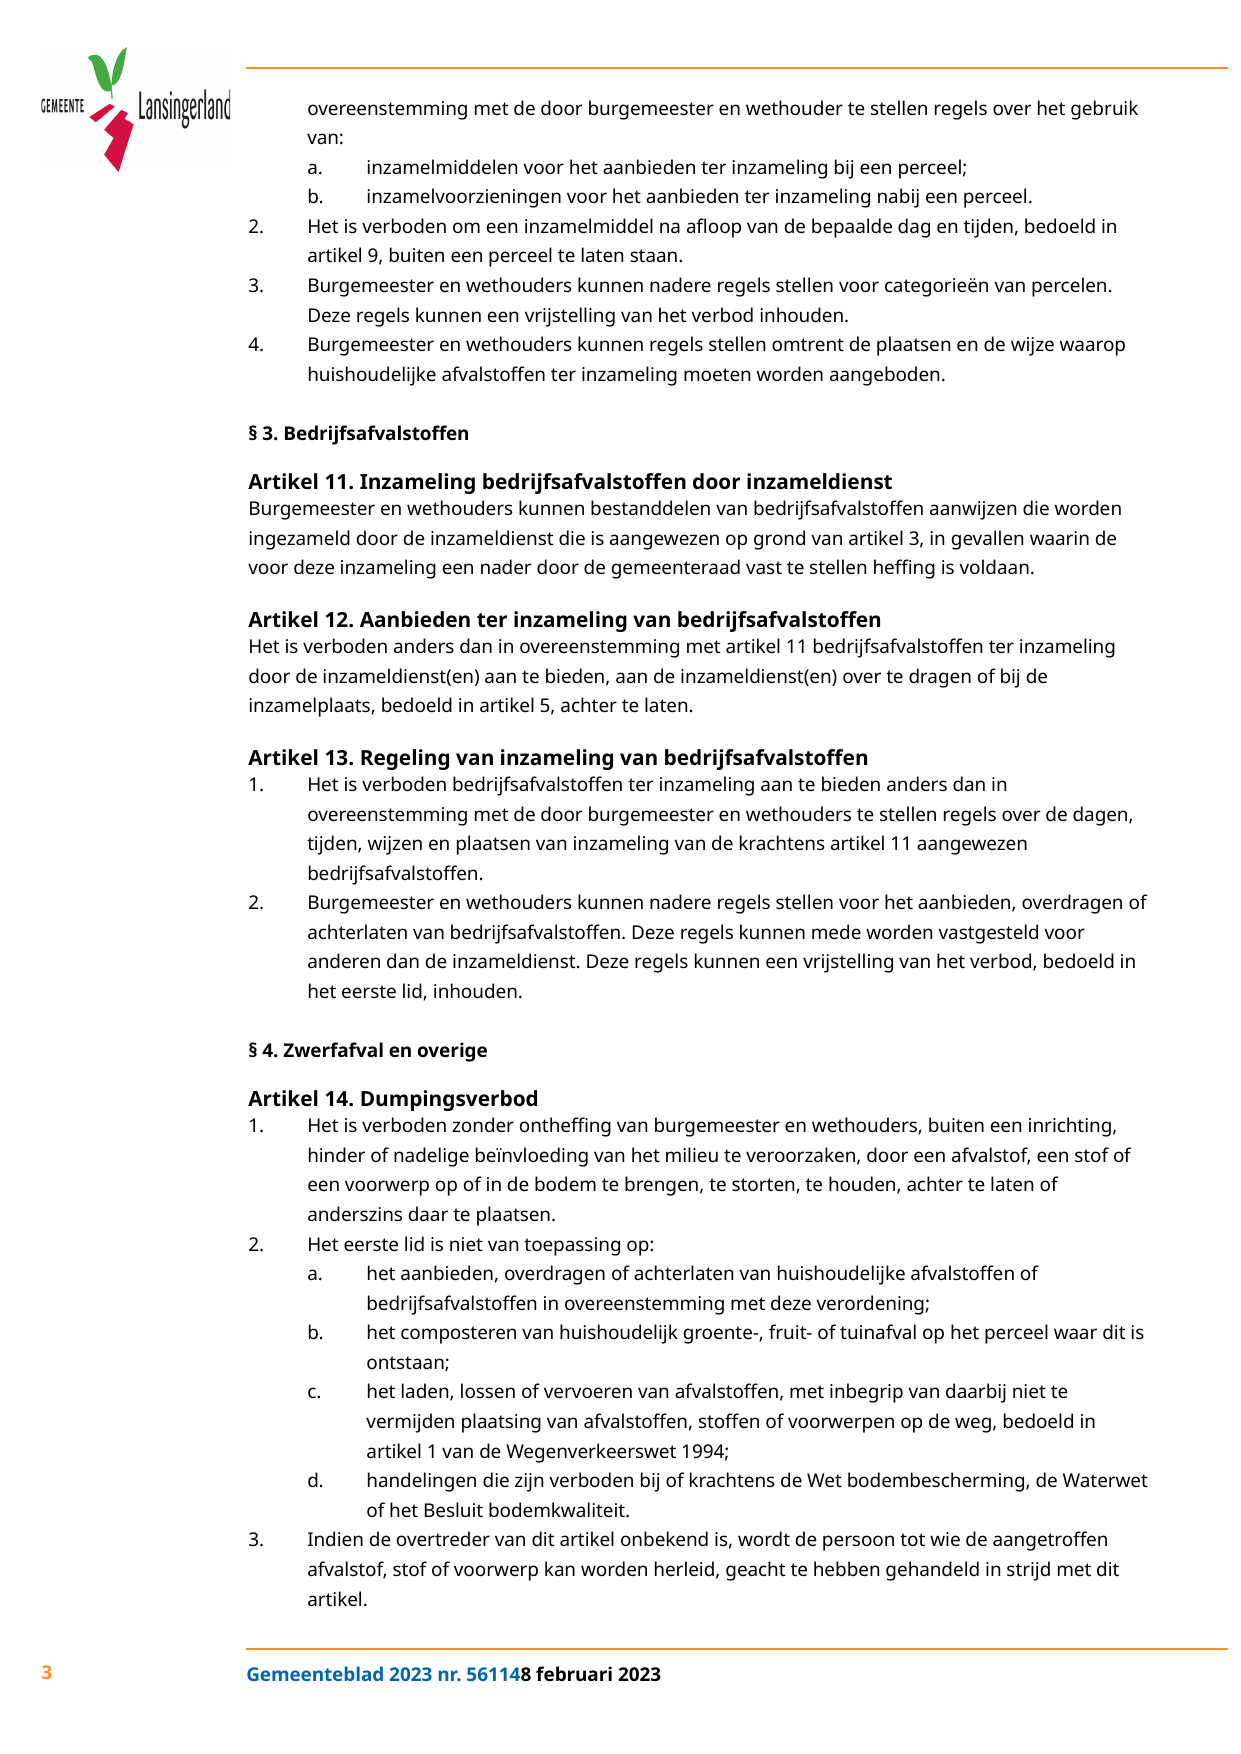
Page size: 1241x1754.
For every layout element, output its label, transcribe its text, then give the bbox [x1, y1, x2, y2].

text Artikel 12. Aanbieden ter inzameling van bedrijfsafvalstoffen [248, 605, 1152, 633]
text § 4. Zwerfafval en overige [248, 1037, 1152, 1063]
list Het is verboden om een inzamelmiddel na afloop van de bepaalde dag en tijden, bedoeld in artikel 9, buiten een perceel te laten staan. [248, 213, 1152, 268]
list het aanbieden, overdragen of achterlaten van huishoudelijke afvalstoffen of bedrijfsafvalstoffen in overeenstemming met deze verordening; [307, 1260, 1152, 1316]
list Burgemeester en wethouders kunnen nadere regels stellen voor categorieën van percelen. Deze regels kunnen een vrijstelling van het verbod inhouden. [248, 272, 1152, 328]
text Artikel 11. Inzameling bedrijfsafvalstoffen door inzameldienst [248, 467, 1152, 495]
text Het is verboden anders dan in overeenstemming met artikel 11 bedrijfsafvalstoffen ter inzameling door de inzameldienst(en) aan te bieden, aan de inzameldienst(en) over te dragen of bij de inzamelplaats, bedoeld in artikel 5, achter te laten. [248, 633, 1152, 718]
list inzamelmiddelen voor het aanbieden ter inzameling bij een perceel; [307, 154, 1152, 180]
list het composteren van huishoudelijk groente-, fruit- of tuinafval op het perceel waar dit is ontstaan; [307, 1319, 1152, 1375]
text Burgemeester en wethouders kunnen bestanddelen van bedrijfsafvalstoffen aanwijzen die worden ingezameld door de inzameldienst die is aangewezen op grond van artikel 3, in gevallen waarin de voor deze inzameling een nader door de gemeenteraad vast te stellen heffing is voldaan. [248, 495, 1152, 580]
list Het eerste lid is niet van toepassing op: [248, 1231, 1152, 1257]
list Het is verboden bedrijfsafvalstoffen ter inzameling aan te bieden anders dan in overeenstemming met de door burgemeester en wethouders te stellen regels over de dagen, tijden, wijzen en plaatsen van inzameling van de krachtens artikel 11 aangewezen bedrijfsafvalstoffen. [248, 771, 1152, 886]
text Artikel 14. Dumpingsverbod [248, 1084, 1152, 1112]
list inzamelvoorzieningen voor het aanbieden ter inzameling nabij een perceel. [307, 183, 1152, 209]
list overeenstemming met de door burgemeester en wethouder te stellen regels over het gebruik van: [248, 95, 1152, 150]
text Artikel 13. Regeling van inzameling van bedrijfsafvalstoffen [248, 743, 1152, 771]
text § 3. Bedrijfsafvalstoffen [248, 420, 1152, 446]
picture [41, 47, 231, 172]
list Indien de overtreder van dit artikel onbekend is, wordt de persoon tot wie de aangetroffen afvalstof, stof of voorwerp kan worden herleid, geacht te hebben gehandeld in strijd met dit artikel. [248, 1527, 1152, 1612]
list het laden, lossen of vervoeren van afvalstoffen, met inbegrip van daarbij niet te vermijden plaatsing van afvalstoffen, stoffen of voorwerpen op de weg, bedoeld in artikel 1 van de Wegenverkeerswet 1994; [307, 1379, 1152, 1464]
list handelingen die zijn verboden bij of krachtens de Wet bodembescherming, de Waterwet of het Besluit bodemkwaliteit. [307, 1467, 1152, 1523]
list Burgemeester en wethouders kunnen nadere regels stellen voor het aanbieden, overdragen of achterlaten van bedrijfsafvalstoffen. Deze regels kunnen mede worden vastgesteld voor anderen dan de inzameldienst. Deze regels kunnen een vrijstelling van het verbod, bedoeld in het eerste lid, inhouden. [248, 889, 1152, 1004]
list Het is verboden zonder ontheffing van burgemeester en wethouders, buiten een inrichting, hinder of nadelige beïnvloeding van het milieu te veroorzaken, door een afvalstof, een stof of een voorwerp op of in de bodem te brengen, te storten, te houden, achter te laten of anderszins daar te plaatsen. [248, 1112, 1152, 1227]
list Burgemeester en wethouders kunnen regels stellen omtrent de plaatsen en de wijze waarop huishoudelijke afvalstoffen ter inzameling moeten worden aangeboden. [248, 331, 1152, 387]
